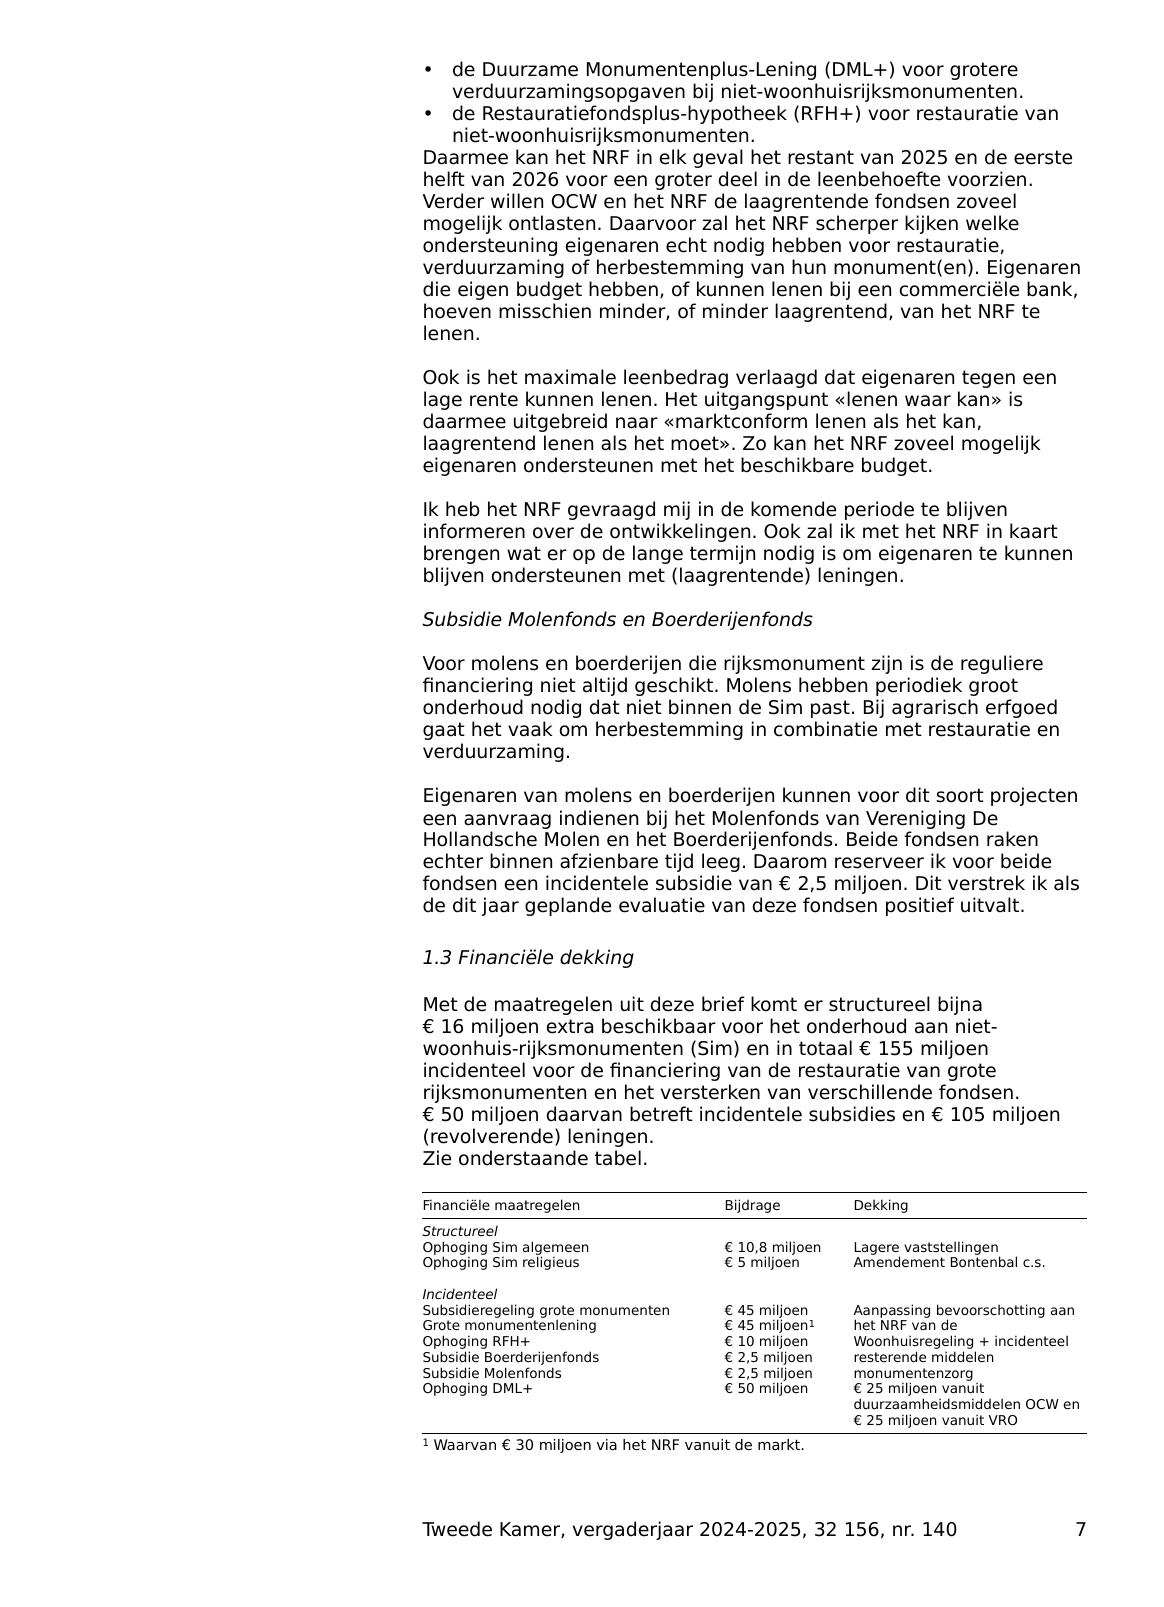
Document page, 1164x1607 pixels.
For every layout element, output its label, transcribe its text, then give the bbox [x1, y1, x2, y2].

table_cell [847, 1219, 1087, 1239]
table_cell Subsidie Molenfonds [422, 1365, 718, 1381]
table_cell Subsidie Boerderijenfonds [422, 1350, 718, 1365]
table_cell Ophoging Sim religieus [422, 1255, 718, 1271]
text Met de maatregelen uit deze brief komt er structureel bijna € 16 miljoen extra beschikbaar voor het onderhoud aan niet-woonhuis-rijksmonumenten (Sim) en in totaal € 155 miljoen incidenteel voor de financiering van de restauratie van grote rijksmonumenten en het versterken van verschillende fondsen. € 50 miljoen daarvan betreft incidentele subsidies en € 105 miljoen (revolverende) leningen. [422, 994, 1087, 1148]
table_header Financiële maatregelen [422, 1193, 718, 1218]
subtitle Subsidie Molenfonds en Boerderijenfonds [422, 609, 1087, 631]
text Eigenaren van molens en boerderijen kunnen voor dit soort projecten een aanvraag indienen bij het Molenfonds van Vereniging De Hollandsche Molen en het Boerderijenfonds. Beide fondsen raken echter binnen afzienbare tijd leeg. Daarom reserveer ik voor beide fondsen een incidentele subsidie van € 2,5 miljoen. Dit verstrek ik als de dit jaar geplande evaluatie van deze fondsen positief uitvalt. [422, 785, 1087, 917]
table_header Bijdrage [719, 1193, 847, 1218]
table_cell [847, 1271, 1087, 1287]
text Zie onderstaande tabel. [422, 1148, 1087, 1170]
text • de Duurzame Monumentenplus-Lening (DML+) voor grotere verduurzamingsopgaven bij niet-woonhuisrijksmonumenten. [422, 59, 1087, 103]
table_cell Lagere vaststellingen [847, 1240, 1087, 1255]
table_cell € 45 miljoen1 [719, 1318, 847, 1334]
table_cell Ophoging RFH+ [422, 1334, 718, 1350]
table_cell € 10 miljoen [719, 1334, 847, 1350]
text Ook is het maximale leenbedrag verlaagd dat eigenaren tegen een lage rente kunnen lenen. Het uitgangspunt «lenen waar kan» is daarmee uitgebreid naar «marktconform lenen als het kan, laagrentend lenen als het moet». Zo kan het NRF zoveel mogelijk eigenaren ondersteunen met het beschikbare budget. [422, 367, 1087, 477]
table_cell 1 Waarvan € 30 miljoen via het NRF vanuit de markt. [422, 1434, 1087, 1454]
table_cell € 10,8 miljoen [719, 1240, 847, 1255]
table_cell Structureel [422, 1219, 718, 1239]
table_cell € 50 miljoen [719, 1381, 847, 1433]
table_cell € 2,5 miljoen [719, 1365, 847, 1381]
table_cell Amendement Bontenbal c.s. [847, 1255, 1087, 1271]
text Voor molens en boerderijen die rijksmonument zijn is de reguliere financiering niet altijd geschikt. Molens hebben periodiek groot onderhoud nodig dat niet binnen de Sim past. Bij agrarisch erfgoed gaat het vaak om herbestemming in combinatie met restauratie en verduurzaming. [422, 653, 1087, 763]
table_header Dekking [847, 1193, 1087, 1218]
table_cell [719, 1219, 847, 1239]
text • de Restauratiefondsplus-hypotheek (RFH+) voor restauratie van niet-woonhuisrijksmonumenten. [422, 103, 1087, 147]
table_cell € 5 miljoen [719, 1255, 847, 1271]
text Ik heb het NRF gevraagd mij in de komende periode te blijven informeren over de ontwikkelingen. Ook zal ik met het NRF in kaart brengen wat er op de lange termijn nodig is om eigenaren te kunnen blijven ondersteunen met (laagrentende) leningen. [422, 499, 1087, 587]
table_cell [719, 1271, 847, 1287]
table_cell Grote monumentenlening [422, 1318, 718, 1334]
table_cell Ophoging Sim algemeen [422, 1240, 718, 1255]
table_cell [422, 1271, 718, 1287]
subtitle 1.3 Financiële dekking [422, 947, 1087, 969]
table_cell [719, 1287, 847, 1302]
table_cell € 2,5 miljoen [719, 1350, 847, 1365]
table_cell € 25 miljoen vanuit duurzaamheidsmiddelen OCW en € 25 miljoen vanuit VRO [847, 1381, 1087, 1433]
table_cell Aanpassing bevoorschotting aan het NRF van de Woonhuisregeling + incidenteel resterende middelen monumentenzorg [847, 1303, 1087, 1381]
table_cell Ophoging DML+ [422, 1381, 718, 1433]
table_cell € 45 miljoen [719, 1303, 847, 1318]
table_cell [847, 1287, 1087, 1302]
table_cell Subsidieregeling grote monumenten [422, 1303, 718, 1318]
table_cell Incidenteel [422, 1287, 718, 1302]
text Verder willen OCW en het NRF de laagrentende fondsen zoveel mogelijk ontlasten. Daarvoor zal het NRF scherper kijken welke ondersteuning eigenaren echt nodig hebben voor restauratie, verduurzaming of herbestemming van hun monument(en). Eigenaren die eigen budget hebben, of kunnen lenen bij een commerciële bank, hoeven misschien minder, of minder laagrentend, van het NRF te lenen. [422, 191, 1087, 345]
text Daarmee kan het NRF in elk geval het restant van 2025 en de eerste helft van 2026 voor een groter deel in de leenbehoefte voorzien. [422, 147, 1087, 191]
